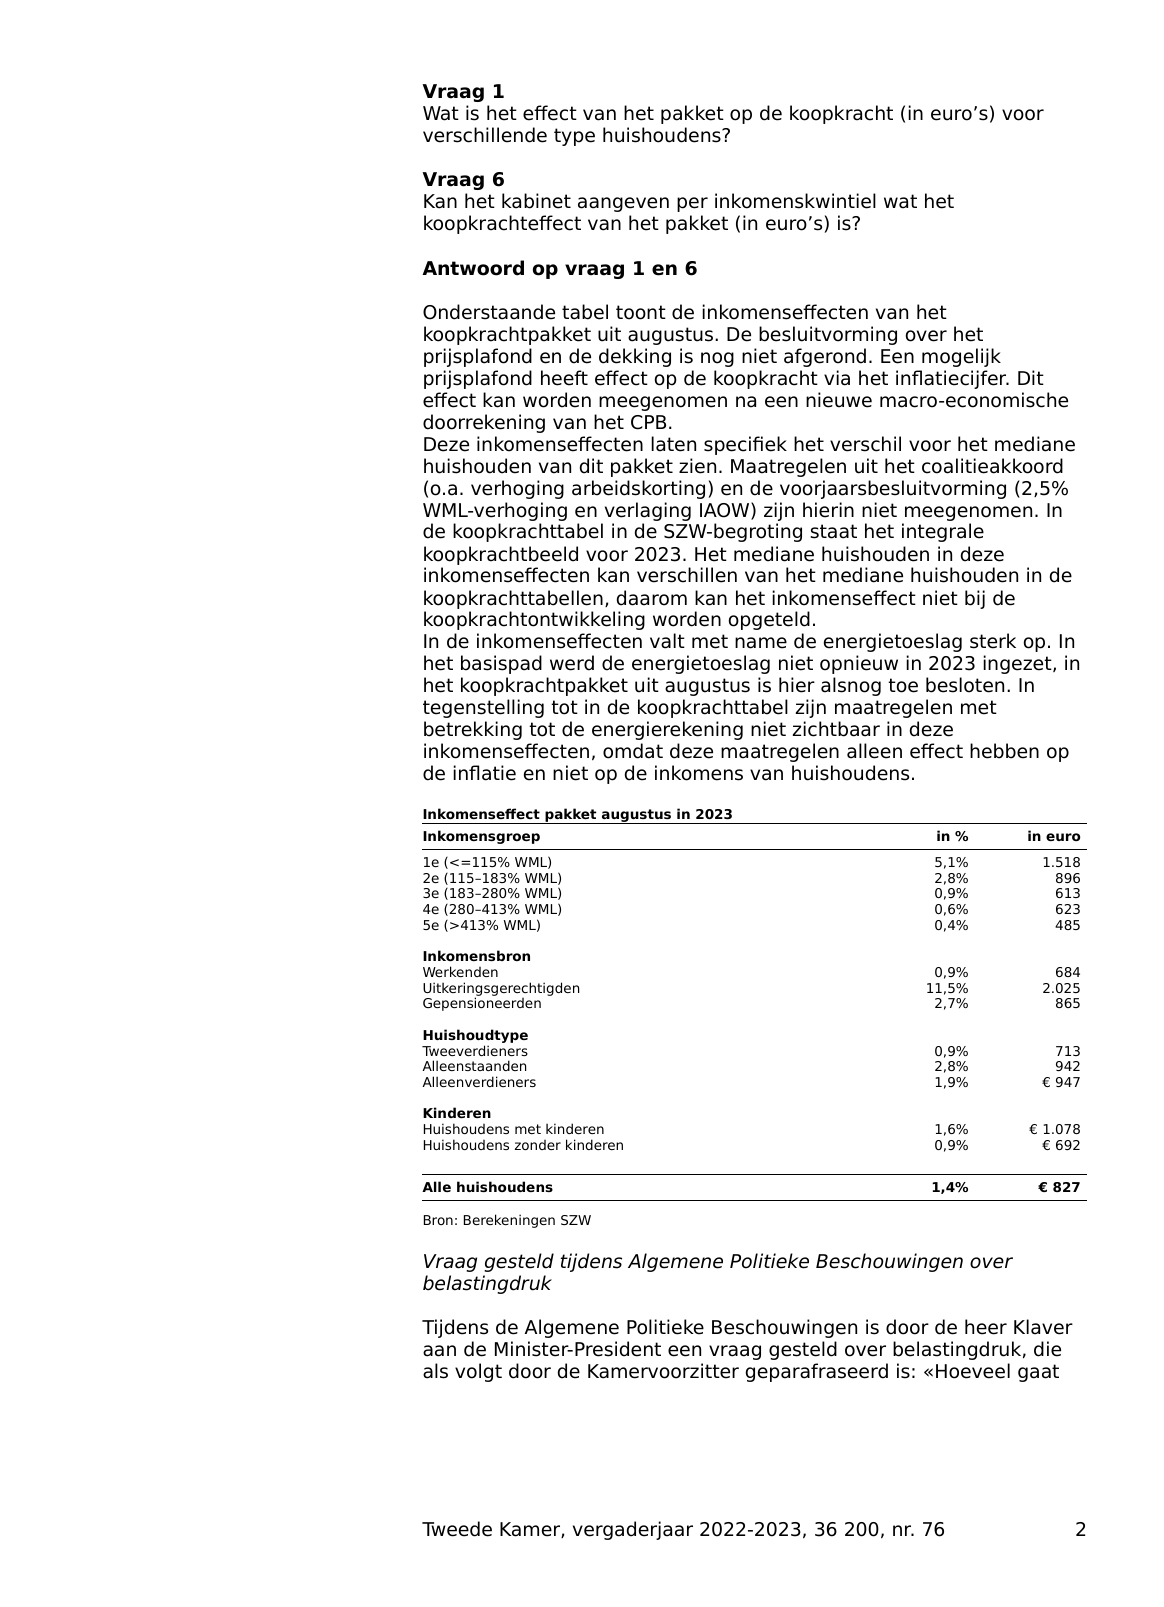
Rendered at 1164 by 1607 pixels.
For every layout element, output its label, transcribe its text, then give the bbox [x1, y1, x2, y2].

table_cell Kinderen [422, 1106, 856, 1122]
table_cell 485 [974, 918, 1087, 933]
table_cell 0,9% [856, 886, 974, 902]
table_cell [422, 1012, 856, 1028]
table_cell 3e (183–280% WML) [422, 886, 856, 902]
table_cell 2e (115–183% WML) [422, 870, 856, 886]
text In de inkomenseffecten valt met name de energietoeslag sterk op. In het basispad werd de energietoeslag niet opnieuw in 2023 ingezet, in het koopkrachtpakket uit augustus is hier alsnog toe besloten. In tegenstelling tot in de koopkrachttabel zijn maatregelen met betrekking tot de energierekening niet zichtbaar in deze inkomenseffecten, omdat deze maatregelen alleen effect hebben op de inflatie en niet op de inkomens van huishoudens. [422, 631, 1087, 785]
table_cell [856, 1012, 974, 1028]
text Wat is het effect van het pakket op de koopkracht (in euro’s) voor verschillende type huishoudens? [422, 103, 1087, 147]
table_cell [974, 1154, 1087, 1174]
text Tijdens de Algemene Politieke Beschouwingen is door de heer Klaver aan de Minister-President een vraag gesteld over belastingdruk, die als volgt door de Kamervoorzitter geparafraseerd is: «Hoeveel gaat [422, 1317, 1087, 1383]
table_cell 865 [974, 996, 1087, 1012]
table_cell 684 [974, 965, 1087, 981]
table_cell 2,7% [856, 996, 974, 1012]
table_cell [974, 1091, 1087, 1106]
table_cell Huishoudens zonder kinderen [422, 1138, 856, 1153]
table_cell Bron: Berekeningen SZW [422, 1201, 1087, 1229]
table_cell [422, 1154, 856, 1174]
table_cell [422, 1091, 856, 1106]
table_cell 11,5% [856, 981, 974, 996]
subtitle Vraag 6 [422, 169, 1087, 191]
table_cell [856, 949, 974, 965]
table_cell [422, 933, 856, 949]
table_cell € 1.078 [974, 1122, 1087, 1138]
table_cell Alle huishoudens [422, 1175, 856, 1200]
table_cell [974, 1012, 1087, 1028]
table_cell [856, 1106, 974, 1122]
table_cell Uitkeringsgerechtigden [422, 981, 856, 996]
table_cell Alleenstaanden [422, 1059, 856, 1075]
table_cell [974, 1106, 1087, 1122]
table_cell [856, 1091, 974, 1106]
table_cell 2,8% [856, 870, 974, 886]
table_cell 1.518 [974, 850, 1087, 870]
table_cell Alleenverdieners [422, 1075, 856, 1091]
table_cell 0,4% [856, 918, 974, 933]
table_cell 2,8% [856, 1059, 974, 1075]
table_cell 5,1% [856, 850, 974, 870]
table_cell 1,4% [856, 1175, 974, 1200]
table_cell 942 [974, 1059, 1087, 1075]
table_cell 613 [974, 886, 1087, 902]
table_cell 5e (>413% WML) [422, 918, 856, 933]
table_cell [974, 949, 1087, 965]
table_cell 1,6% [856, 1122, 974, 1138]
text Kan het kabinet aangeven per inkomenskwintiel wat het koopkrachteffect van het pakket (in euro’s) is? [422, 191, 1087, 235]
text Deze inkomenseffecten laten specifiek het verschil voor het mediane huishouden van dit pakket zien. Maatregelen uit het coalitieakkoord (o.a. verhoging arbeidskorting) en de voorjaarsbesluitvorming (2,5% WML-verhoging en verlaging IAOW) zijn hierin niet meegenomen. In de koopkrachttabel in de SZW-begroting staat het integrale koopkrachtbeeld voor 2023. Het mediane huishouden in deze inkomenseffecten kan verschillen van het mediane huishouden in de koopkrachttabellen, daarom kan het inkomenseffect niet bij de koopkrachtontwikkeling worden opgeteld. [422, 433, 1087, 631]
table_cell in euro [974, 824, 1087, 849]
table_cell Inkomensbron [422, 949, 856, 965]
table_header Inkomenseffect pakket augustus in 2023 [422, 807, 1087, 823]
table_cell in % [856, 824, 974, 849]
table_cell 623 [974, 902, 1087, 918]
table_cell Inkomensgroep [422, 824, 856, 849]
subtitle Vraag gesteld tijdens Algemene Politieke Beschouwingen over belastingdruk [422, 1251, 1087, 1295]
table_cell [856, 1028, 974, 1043]
table_cell € 947 [974, 1075, 1087, 1091]
table_cell 713 [974, 1044, 1087, 1059]
table_cell Werkenden [422, 965, 856, 981]
table_cell [856, 1154, 974, 1174]
subtitle Vraag 1 [422, 81, 1087, 103]
table_cell 2.025 [974, 981, 1087, 996]
table_cell [856, 933, 974, 949]
table_cell € 827 [974, 1175, 1087, 1200]
table_cell Gepensioneerden [422, 996, 856, 1012]
subtitle Antwoord op vraag 1 en 6 [422, 257, 1087, 279]
text Onderstaande tabel toont de inkomenseffecten van het koopkrachtpakket uit augustus. De besluitvorming over het prijsplafond en de dekking is nog niet afgerond. Een mogelijk prijsplafond heeft effect op de koopkracht via het inflatiecijfer. Dit effect kan worden meegenomen na een nieuwe macro-economische doorrekening van het CPB. [422, 302, 1087, 433]
table_cell 896 [974, 870, 1087, 886]
table_cell 0,9% [856, 1044, 974, 1059]
table_cell Huishoudtype [422, 1028, 856, 1043]
table_cell 1e (<=115% WML) [422, 850, 856, 870]
table_cell 1,9% [856, 1075, 974, 1091]
table_cell 0,9% [856, 965, 974, 981]
table_cell 0,9% [856, 1138, 974, 1153]
table_cell [974, 1028, 1087, 1043]
table_cell Huishoudens met kinderen [422, 1122, 856, 1138]
table_cell [974, 933, 1087, 949]
table_cell 4e (280–413% WML) [422, 902, 856, 918]
table_cell 0,6% [856, 902, 974, 918]
table_cell € 692 [974, 1138, 1087, 1153]
table_cell Tweeverdieners [422, 1044, 856, 1059]
